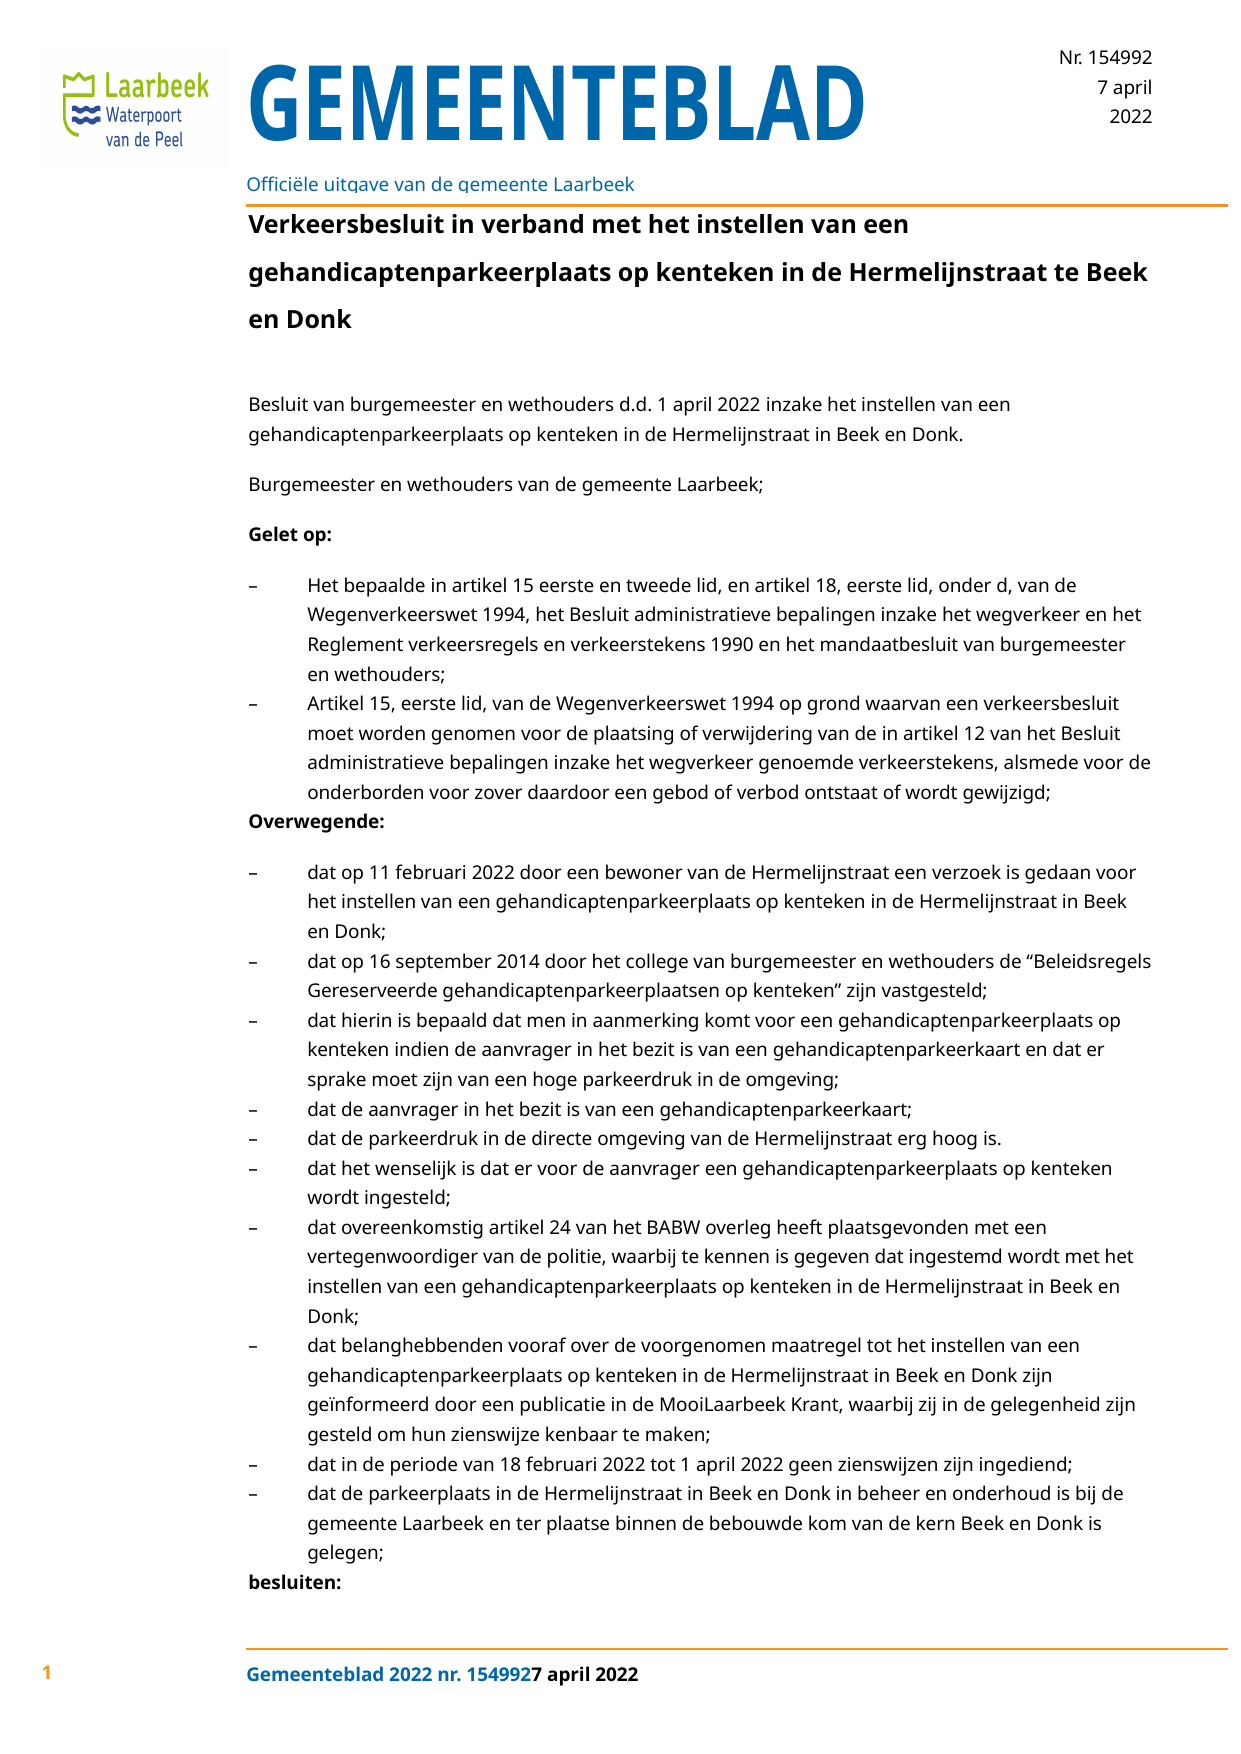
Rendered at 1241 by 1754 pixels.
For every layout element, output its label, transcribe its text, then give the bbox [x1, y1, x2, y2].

list dat belanghebbenden vooraf over de voorgenomen maatregel tot het instellen van een gehandicaptenparkeerplaats op kenteken in de Hermelijnstraat in Beek en Donk zijn geïnformeerd door een publicatie in de MooiLaarbeek Krant, waarbij zij in de gelegenheid zijn gesteld om hun zienswijze kenbaar te maken; [248, 1332, 1152, 1447]
list dat de parkeerdruk in de directe omgeving van de Hermelijnstraat erg hoog is. [248, 1125, 1152, 1151]
list Het bepaalde in artikel 15 eerste en tweede lid, en artikel 18, eerste lid, onder d, van de Wegenverkeerswet 1994, het Besluit administratieve bepalingen inzake het wegverkeer en het Reglement verkeersregels en verkeerstekens 1990 en het mandaatbesluit van burgemeester en wethouders; [248, 572, 1152, 687]
list dat overeenkomstig artikel 24 van het BABW overleg heeft plaatsgevonden met een vertegenwoordiger van de politie, waarbij te kennen is gegeven dat ingestemd wordt met het instellen van een gehandicaptenparkeerplaats op kenteken in de Hermelijnstraat in Beek en Donk; [248, 1214, 1152, 1329]
list dat in de periode van 18 februari 2022 tot 1 april 2022 geen zienswijzen zijn ingediend; [248, 1451, 1152, 1477]
picture [41, 47, 231, 172]
text Burgemeester en wethouders van de gemeente Laarbeek; [248, 471, 1152, 497]
list dat op 11 februari 2022 door een bewoner van de Hermelijnstraat een verzoek is gedaan voor het instellen van een gehandicaptenparkeerplaats op kenteken in de Hermelijnstraat in Beek en Donk; [248, 859, 1152, 944]
text Verkeersbesluit in verband met het instellen van een gehandicaptenparkeerplaats op kenteken in de Hermelijnstraat te Beek en Donk [248, 207, 1152, 336]
text Overwegende: [248, 809, 1152, 834]
text Besluit van burgemeester en wethouders d.d. 1 april 2022 inzake het instellen van een gehandicaptenparkeerplaats op kenteken in de Hermelijnstraat in Beek en Donk. [248, 391, 1152, 447]
list dat het wenselijk is dat er voor de aanvrager een gehandicaptenparkeerplaats op kenteken wordt ingesteld; [248, 1155, 1152, 1210]
list Artikel 15, eerste lid, van de Wegenverkeerswet 1994 op grond waarvan een verkeersbesluit moet worden genomen voor de plaatsing of verwijdering van de in artikel 12 van het Besluit administratieve bepalingen inzake het wegverkeer genoemde verkeerstekens, alsmede voor de onderborden voor zover daardoor een gebod of verbod ontstaat of wordt gewijzigd; [248, 690, 1152, 805]
text Gelet op: [248, 522, 1152, 547]
text besluiten: [248, 1569, 1152, 1595]
list dat op 16 september 2014 door het college van burgemeester en wethouders de “Beleidsregels Gereserveerde gehandicaptenparkeerplaatsen op kenteken” zijn vastgesteld; [248, 948, 1152, 1003]
list dat hierin is bepaald dat men in aanmerking komt voor een gehandicaptenparkeerplaats op kenteken indien de aanvrager in het bezit is van een gehandicaptenparkeerkaart en dat er sprake moet zijn van een hoge parkeerdruk in de omgeving; [248, 1007, 1152, 1092]
list dat de aanvrager in het bezit is van een gehandicaptenparkeerkaart; [248, 1096, 1152, 1122]
list dat de parkeerplaats in de Hermelijnstraat in Beek en Donk in beheer en onderhoud is bij de gemeente Laarbeek en ter plaatse binnen de bebouwde kom van de kern Beek en Donk is gelegen; [248, 1480, 1152, 1565]
